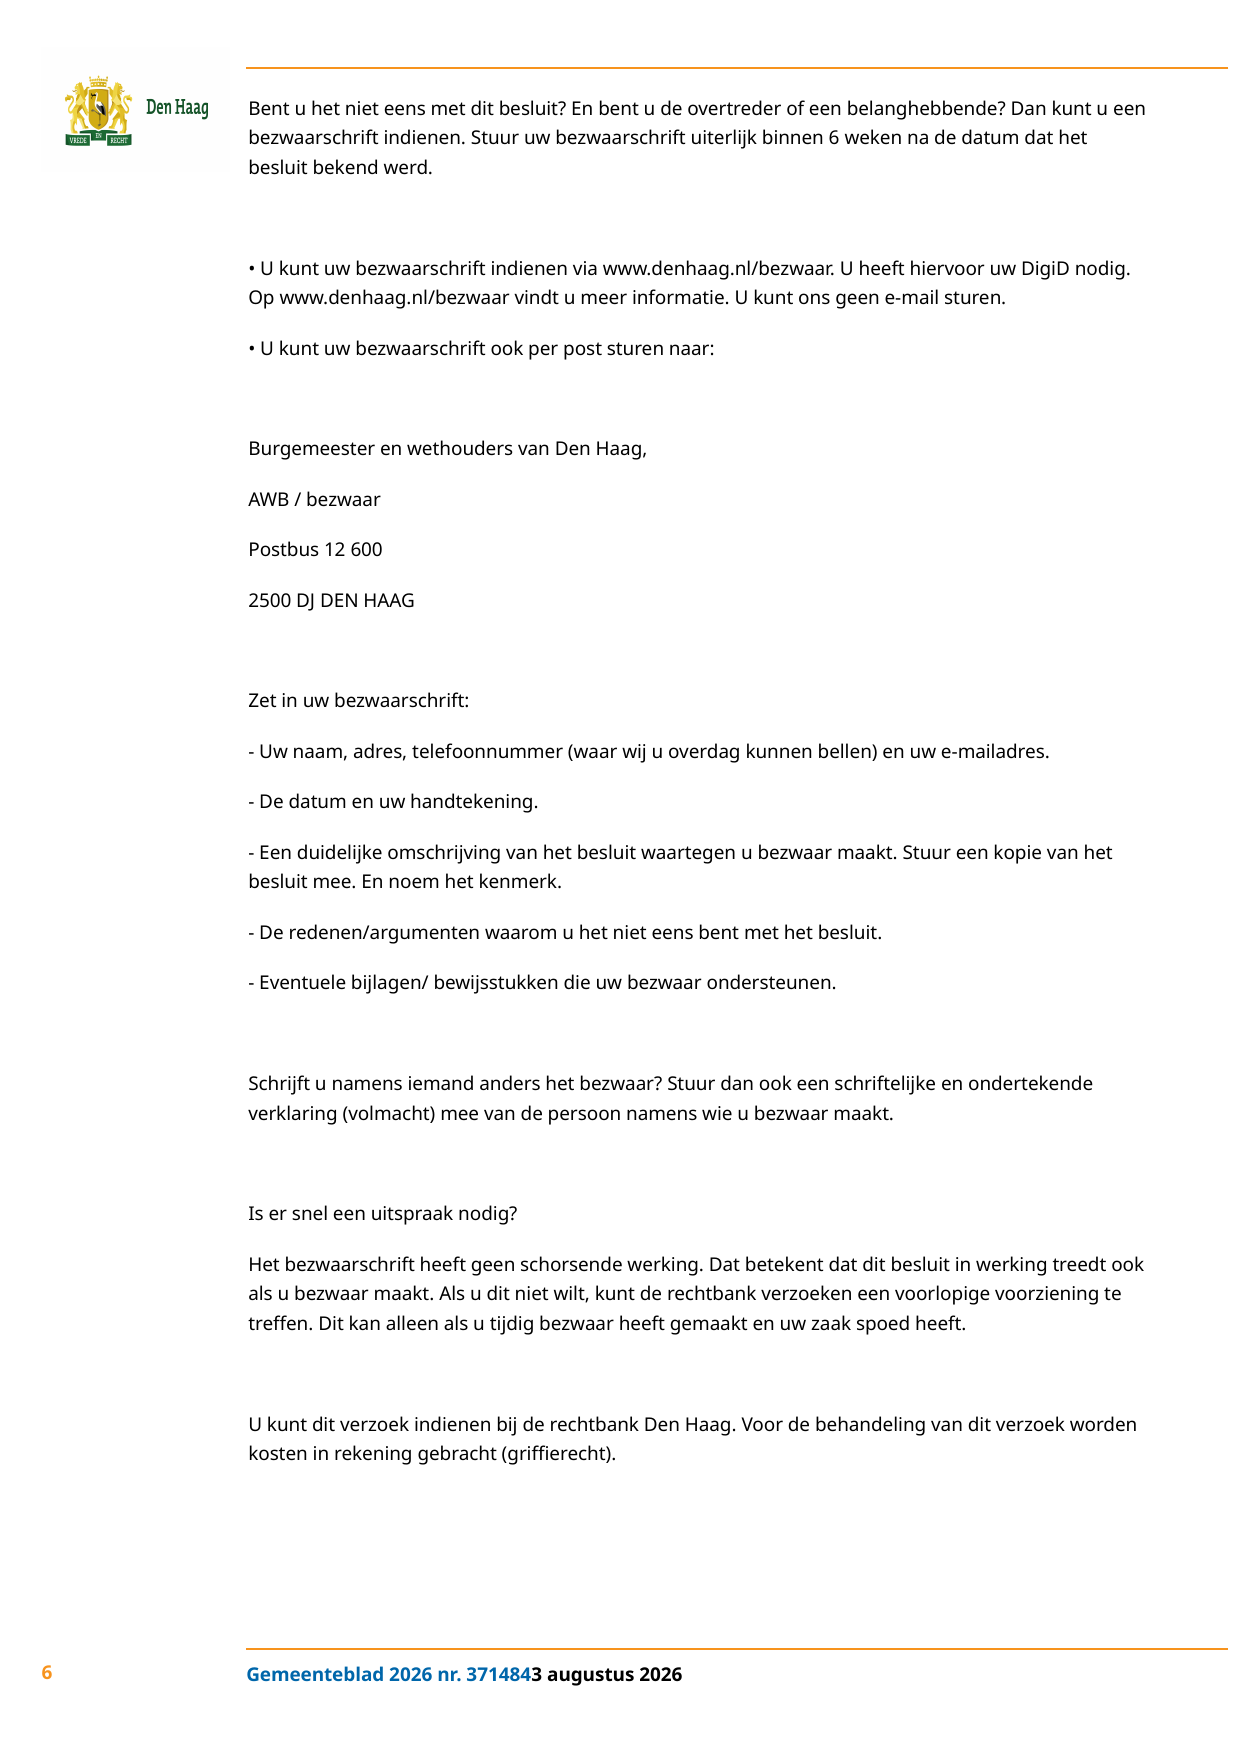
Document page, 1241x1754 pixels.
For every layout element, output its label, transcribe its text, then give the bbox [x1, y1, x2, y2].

text 2500 DJ DEN HAAG [248, 587, 1152, 613]
text - Eventuele bijlagen/ bewijsstukken die uw bezwaar ondersteunen. [248, 969, 1152, 995]
text • U kunt uw bezwaarschrift ook per post sturen naar: [248, 335, 1152, 361]
text - Uw naam, adres, telefoonnummer (waar wij u overdag kunnen bellen) en uw e-mailadres. [248, 738, 1152, 764]
text Is er snel een uitspraak nodig? [248, 1201, 1152, 1226]
text • U kunt uw bezwaarschrift indienen via www.denhaag.nl/bezwaar. U heeft hiervoor uw DigiD nodig. Op www.denhaag.nl/bezwaar vindt u meer informatie. U kunt ons geen e-mail sturen. [248, 255, 1152, 310]
text - De redenen/argumenten waarom u het niet eens bent met het besluit. [248, 919, 1152, 945]
text AWB / bezwaar [248, 486, 1152, 512]
text - Een duidelijke omschrijving van het besluit waartegen u bezwaar maakt. Stuur een kopie van het besluit mee. En noem het kenmerk. [248, 839, 1152, 894]
text Bent u het niet eens met dit besluit? En bent u de overtreder of een belanghebbende? Dan kunt u een bezwaarschrift indienen. Stuur uw bezwaarschrift uiterlijk binnen 6 weken na de datum dat het besluit bekend werd. [248, 95, 1152, 180]
picture [41, 47, 231, 172]
text Zet in uw bezwaarschrift: [248, 688, 1152, 713]
text Burgemeester en wethouders van Den Haag, [248, 436, 1152, 461]
text Postbus 12 600 [248, 536, 1152, 562]
text - De datum en uw handtekening. [248, 788, 1152, 814]
text U kunt dit verzoek indienen bij de rechtbank Den Haag. Voor de behandeling van dit verzoek worden kosten in rekening gebracht (griffierecht). [248, 1411, 1152, 1466]
text Schrijft u namens iemand anders het bezwaar? Stuur dan ook een schriftelijke en ondertekende verklaring (volmacht) mee van de persoon namens wie u bezwaar maakt. [248, 1070, 1152, 1126]
text Het bezwaarschrift heeft geen schorsende werking. Dat betekent dat dit besluit in werking treedt ook als u bezwaar maakt. Als u dit niet wilt, kunt de rechtbank verzoeken een voorlopige voorziening te treffen. Dit kan alleen als u tijdig bezwaar heeft gemaakt en uw zaak spoed heeft. [248, 1251, 1152, 1336]
